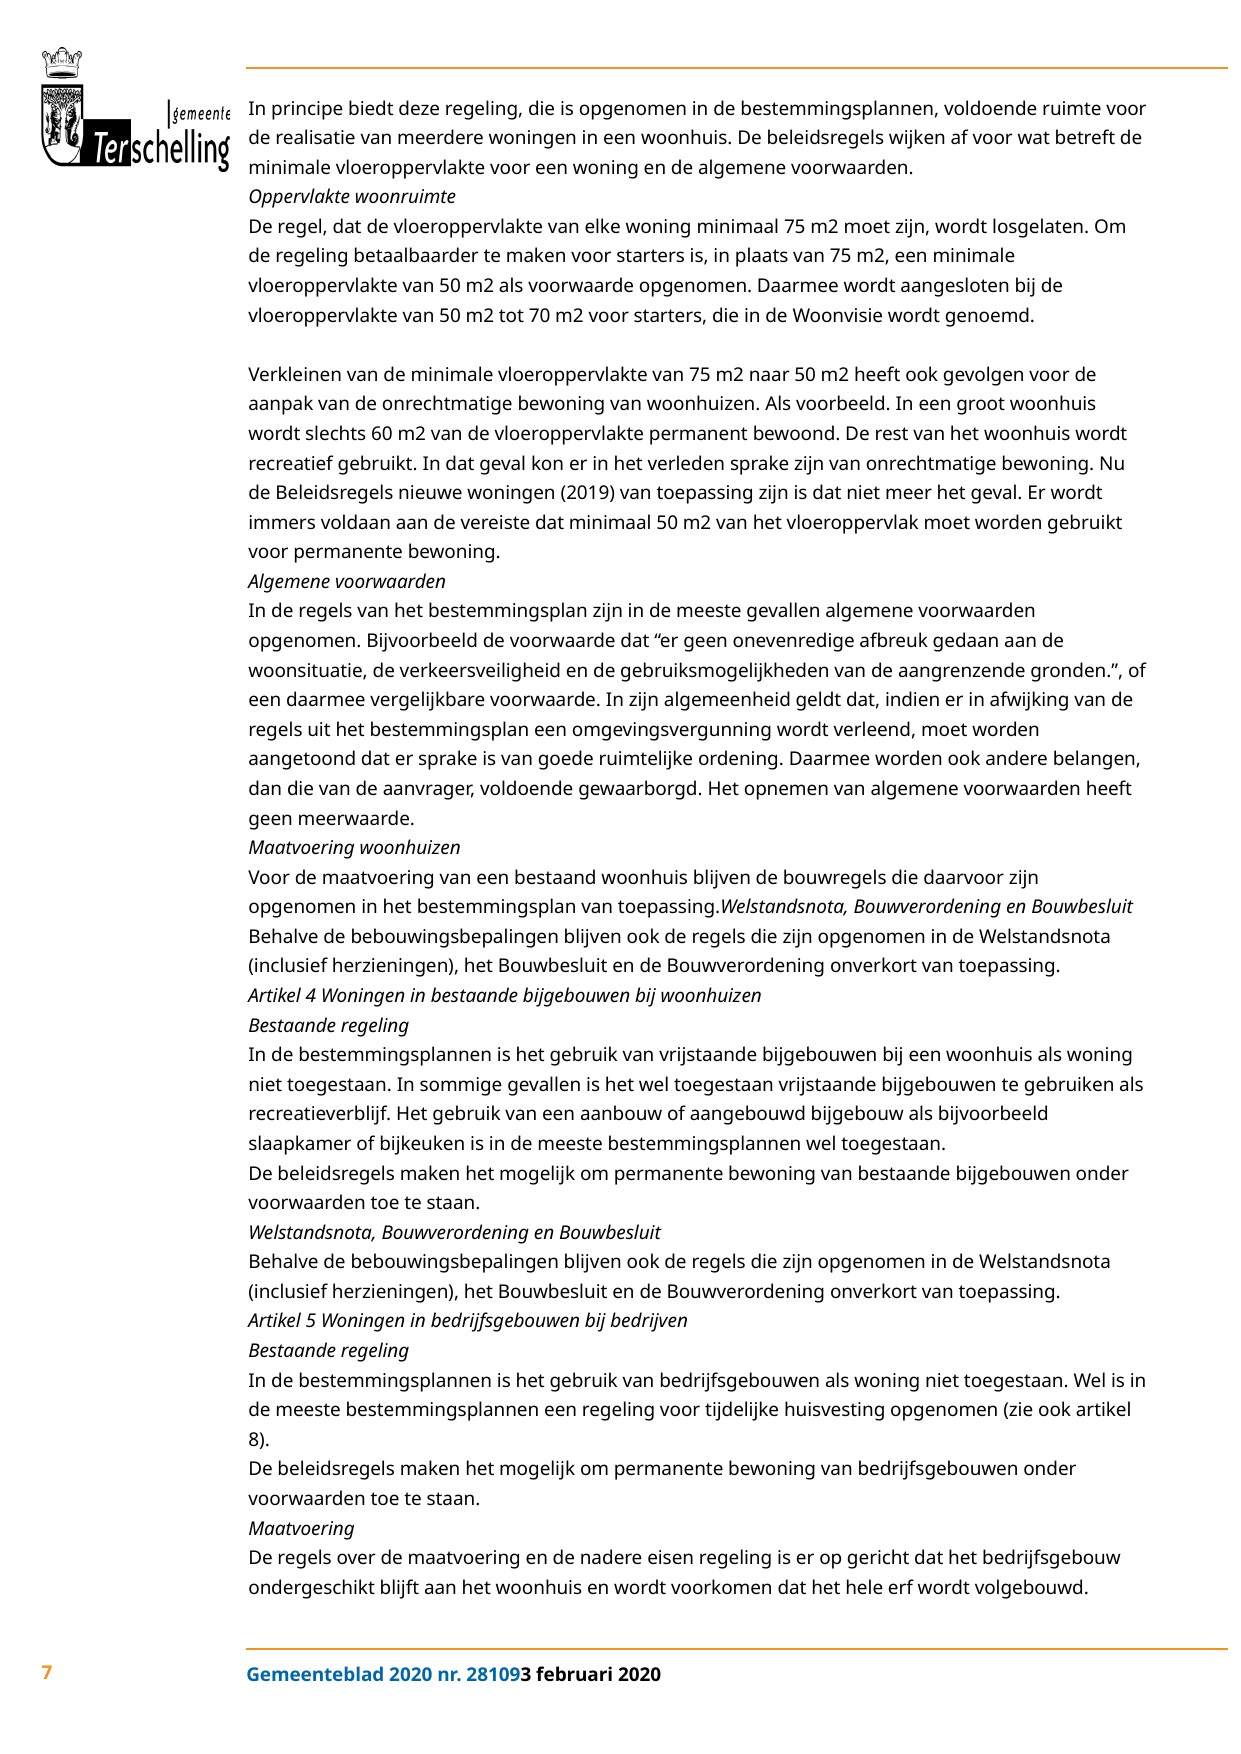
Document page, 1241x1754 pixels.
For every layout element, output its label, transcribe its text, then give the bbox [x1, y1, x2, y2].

text Algemene voorwaarden [248, 568, 1152, 594]
text In de bestemmingsplannen is het gebruik van bedrijfsgebouwen als woning niet toegestaan. Wel is in de meeste bestemmingsplannen een regeling voor tijdelijke huisvesting opgenomen (zie ook artikel 8). [248, 1367, 1152, 1452]
text Bestaande regeling [248, 1337, 1152, 1363]
text Oppervlakte woonruimte [248, 183, 1152, 209]
text Verkleinen van de minimale vloeroppervlakte van 75 m2 naar 50 m2 heeft ook gevolgen voor de aanpak van de onrechtmatige bewoning van woonhuizen. Als voorbeeld. In een groot woonhuis wordt slechts 60 m2 van de vloeroppervlakte permanent bewoond. De rest van het woonhuis wordt recreatief gebruikt. In dat geval kon er in het verleden sprake zijn van onrechtmatige bewoning. Nu de Beleidsregels nieuwe woningen (2019) van toepassing zijn is dat niet meer het geval. Er wordt immers voldaan aan de vereiste dat minimaal 50 m2 van het vloeroppervlak moet worden gebruikt voor permanente bewoning. [248, 361, 1152, 564]
text Artikel 5 Woningen in bedrijfsgebouwen bij bedrijven [248, 1308, 1152, 1333]
text Welstandsnota, Bouwverordening en Bouwbesluit [248, 1219, 1152, 1245]
text Bestaande regeling [248, 1012, 1152, 1038]
text Behalve de bebouwingsbepalingen blijven ook de regels die zijn opgenomen in de Welstandsnota (inclusief herzieningen), het Bouwbesluit en de Bouwverordening onverkort van toepassing. [248, 923, 1152, 978]
text De beleidsregels maken het mogelijk om permanente bewoning van bestaande bijgebouwen onder voorwaarden toe te staan. [248, 1160, 1152, 1215]
text Behalve de bebouwingsbepalingen blijven ook de regels die zijn opgenomen in de Welstandsnota (inclusief herzieningen), het Bouwbesluit en de Bouwverordening onverkort van toepassing. [248, 1248, 1152, 1304]
text Voor de maatvoering van een bestaand woonhuis blijven de bouwregels die daarvoor zijn opgenomen in het bestemmingsplan van toepassing.Welstandsnota, Bouwverordening en Bouwbesluit [248, 864, 1152, 919]
text De regels over de maatvoering en de nadere eisen regeling is er op gericht dat het bedrijfsgebouw ondergeschikt blijft aan het woonhuis en wordt voorkomen dat het hele erf wordt volgebouwd. [248, 1544, 1152, 1600]
text In de regels van het bestemmingsplan zijn in de meeste gevallen algemene voorwaarden opgenomen. Bijvoorbeeld de voorwaarde dat “er geen onevenredige afbreuk gedaan aan de woonsituatie, de verkeersveiligheid en de gebruiksmogelijkheden van de aangrenzende gronden.”, of een daarmee vergelijkbare voorwaarde. In zijn algemeenheid geldt dat, indien er in afwijking van de regels uit het bestemmingsplan een omgevingsvergunning wordt verleend, moet worden aangetoond dat er sprake is van goede ruimtelijke ordening. Daarmee worden ook andere belangen, dan die van de aanvrager, voldoende gewaarborgd. Het opnemen van algemene voorwaarden heeft geen meerwaarde. [248, 598, 1152, 831]
text In principe biedt deze regeling, die is opgenomen in de bestemmingsplannen, voldoende ruimte voor de realisatie van meerdere woningen in een woonhuis. De beleidsregels wijken af voor wat betreft de minimale vloeroppervlakte voor een woning en de algemene voorwaarden. [248, 95, 1152, 180]
picture [41, 47, 231, 172]
text In de bestemmingsplannen is het gebruik van vrijstaande bijgebouwen bij een woonhuis als woning niet toegestaan. In sommige gevallen is het wel toegestaan vrijstaande bijgebouwen te gebruiken als recreatieverblijf. Het gebruik van een aanbouw of aangebouwd bijgebouw als bijvoorbeeld slaapkamer of bijkeuken is in de meeste bestemmingsplannen wel toegestaan. [248, 1041, 1152, 1156]
text De beleidsregels maken het mogelijk om permanente bewoning van bedrijfsgebouwen onder voorwaarden toe te staan. [248, 1456, 1152, 1511]
text Maatvoering woonhuizen [248, 834, 1152, 860]
text Artikel 4 Woningen in bestaande bijgebouwen bij woonhuizen [248, 982, 1152, 1008]
text De regel, dat de vloeroppervlakte van elke woning minimaal 75 m2 moet zijn, wordt losgelaten. Om de regeling betaalbaarder te maken voor starters is, in plaats van 75 m2, een minimale vloeroppervlakte van 50 m2 als voorwaarde opgenomen. Daarmee wordt aangesloten bij de vloeroppervlakte van 50 m2 tot 70 m2 voor starters, die in de Woonvisie wordt genoemd. [248, 213, 1152, 328]
text Maatvoering [248, 1515, 1152, 1541]
